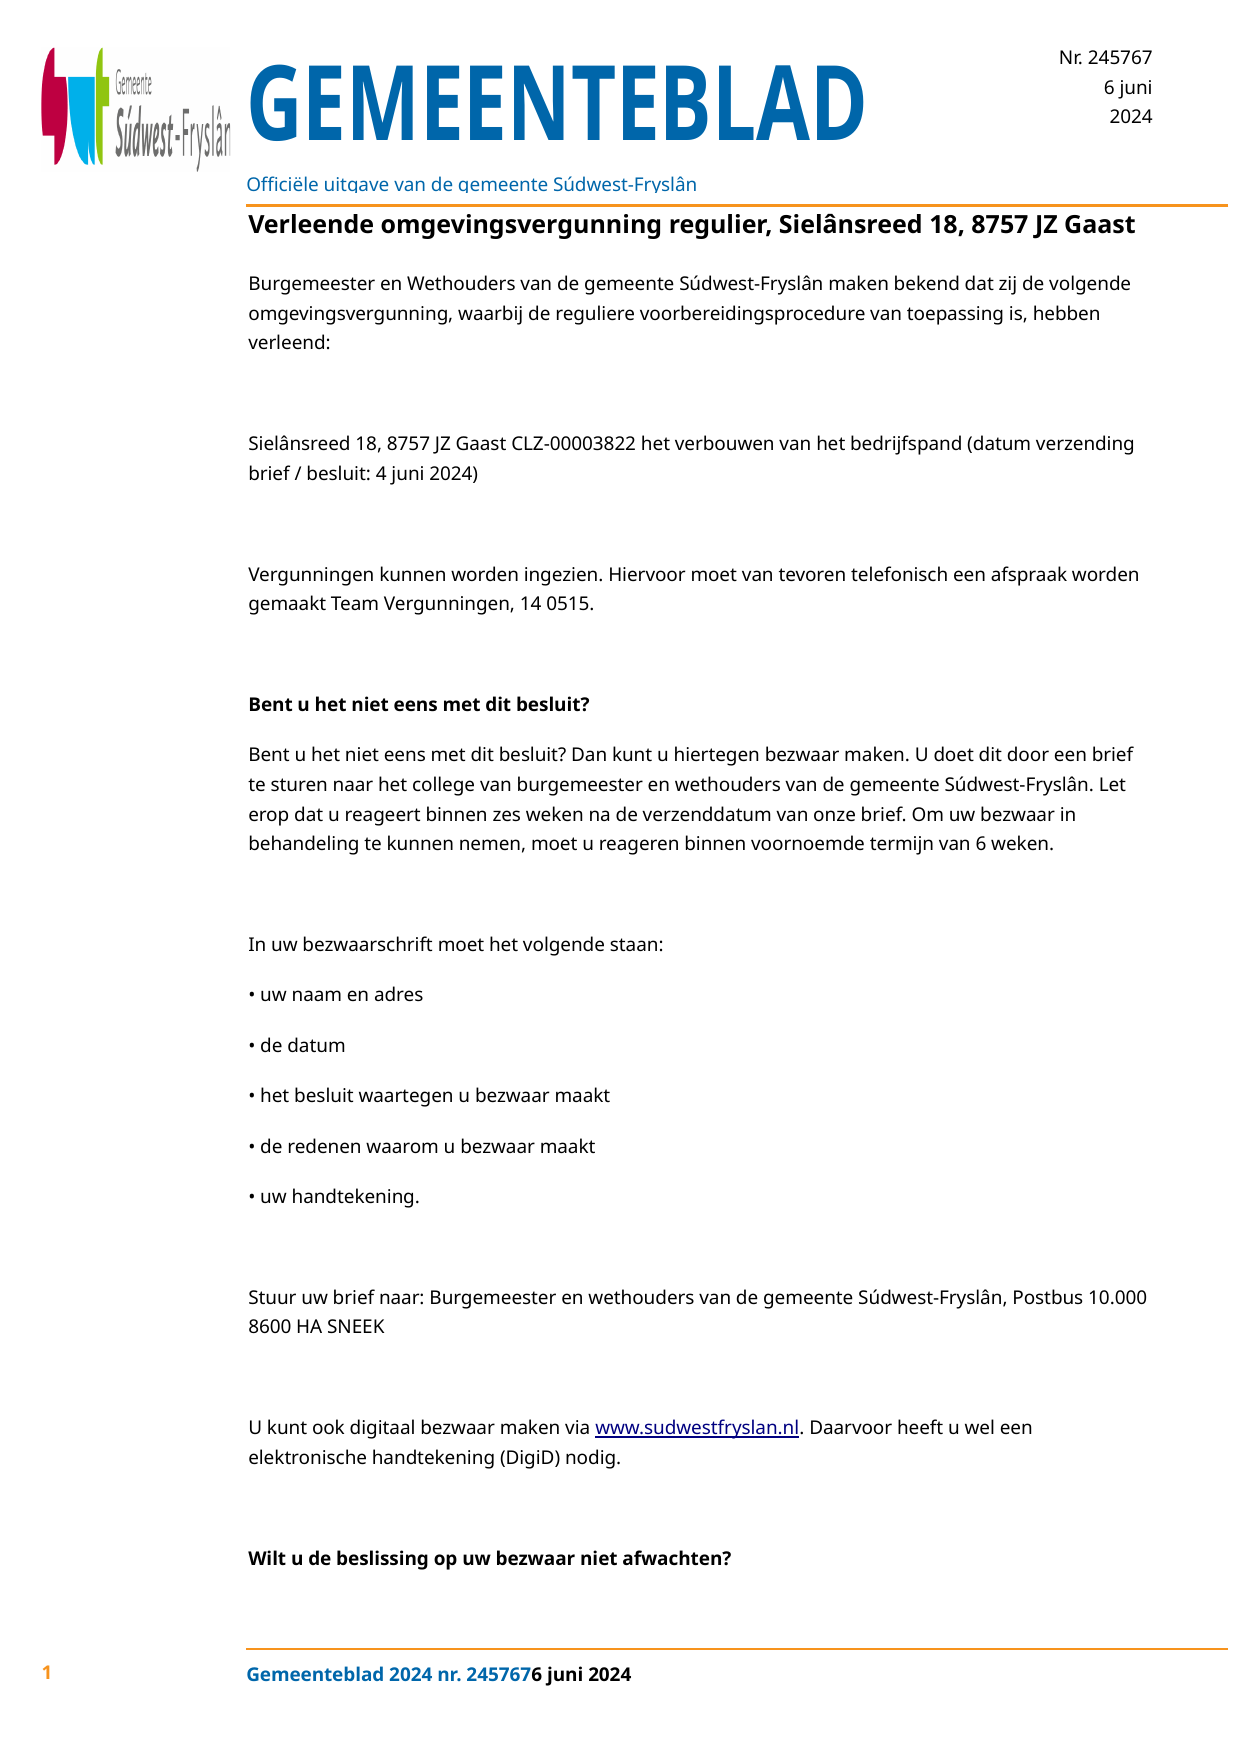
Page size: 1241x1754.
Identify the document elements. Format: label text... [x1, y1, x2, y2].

text Stuur uw brief naar: Burgemeester en wethouders van de gemeente Súdwest-Fryslân, Postbus 10.000 8600 HA SNEEK [248, 1284, 1152, 1339]
text • het besluit waartegen u bezwaar maakt [248, 1082, 1152, 1108]
text • de datum [248, 1032, 1152, 1058]
text Vergunningen kunnen worden ingezien. Hiervoor moet van tevoren telefonisch een afspraak worden gemaakt Team Vergunningen, 14 0515. [248, 561, 1152, 616]
text Verleende omgevingsvergunning regulier, Sielânsreed 18, 8757 JZ Gaast [248, 207, 1152, 241]
text Bent u het niet eens met dit besluit? [248, 691, 1152, 717]
text Burgemeester en Wethouders van de gemeente Súdwest-Fryslân maken bekend dat zij de volgende omgevingsvergunning, waarbij de reguliere voorbereidingsprocedure van toepassing is, hebben verleend: [248, 270, 1152, 355]
text In uw bezwaarschrift moet het volgende staan: [248, 931, 1152, 957]
text U kunt ook digitaal bezwaar maken via www.sudwestfryslan.nl. Daarvoor heeft u wel een elektronische handtekening (DigiD) nodig. [248, 1414, 1152, 1470]
text • de redenen waarom u bezwaar maakt [248, 1133, 1152, 1158]
picture [41, 47, 231, 172]
text • uw handtekening. [248, 1183, 1152, 1209]
text Bent u het niet eens met dit besluit? Dan kunt u hiertegen bezwaar maken. U doet dit door een brief te sturen naar het college van burgemeester en wethouders van de gemeente Súdwest-Fryslân. Let erop dat u reageert binnen zes weken na de verzenddatum van onze brief. Om uw bezwaar in behandeling te kunnen nemen, moet u reageren binnen voornoemde termijn van 6 weken. [248, 742, 1152, 856]
text • uw naam en adres [248, 982, 1152, 1007]
text Sielânsreed 18, 8757 JZ Gaast CLZ-00003822 het verbouwen van het bedrijfspand (datum verzending brief / besluit: 4 juni 2024) [248, 430, 1152, 486]
text Wilt u de beslissing op uw bezwaar niet afwachten? [248, 1545, 1152, 1571]
